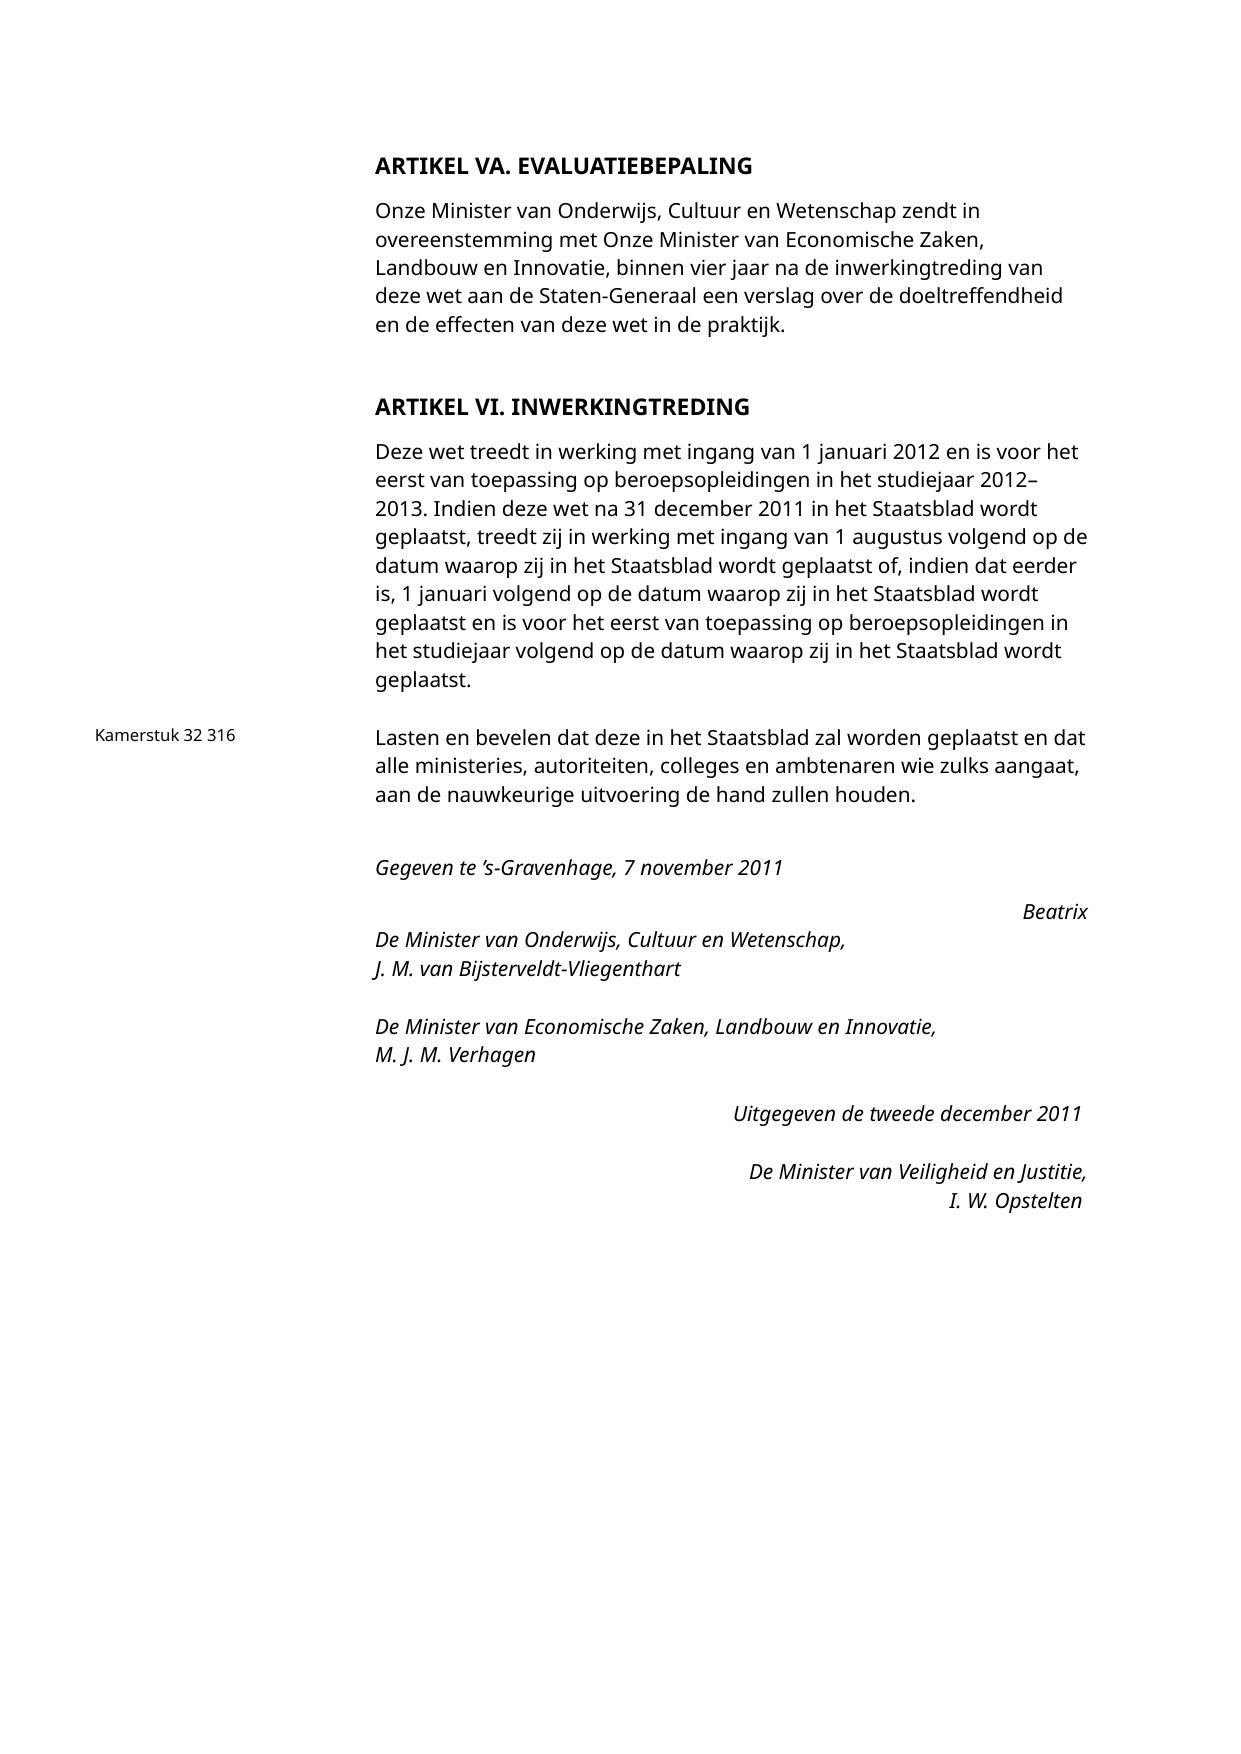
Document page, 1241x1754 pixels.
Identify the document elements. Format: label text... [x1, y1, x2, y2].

subtitle ARTIKEL VI. INWERKINGTREDING [375, 391, 1090, 422]
text Beatrix [375, 897, 1090, 925]
text Lasten en bevelen dat deze in het Staatsblad zal worden geplaatst en dat alle ministeries, autoriteiten, colleges en ambtenaren wie zulks aangaat, aan de nauwkeurige uitvoering de hand zullen houden. [375, 723, 1090, 808]
text J. M. van Bijsterveldt-Vliegenthart [375, 954, 1090, 982]
text Gegeven te ’s-Gravenhage, 7 november 2011 [375, 853, 1090, 882]
text De Minister van Economische Zaken, Landbouw en Innovatie, [375, 1012, 1090, 1041]
text Uitgegeven de tweede december 2011 [375, 1099, 1090, 1127]
text Onze Minister van Onderwijs, Cultuur en Wetenschap zendt in overeenstemming met Onze Minister van Economische Zaken, Landbouw en Innovatie, binnen vier jaar na de inwerkingtreding van deze wet aan de Staten-Generaal een verslag over de doeltreffendheid en de effecten van deze wet in de praktijk. [375, 196, 1090, 338]
text I. W. Opstelten [375, 1186, 1090, 1214]
text M. J. M. Verhagen [375, 1041, 1090, 1069]
text Deze wet treedt in werking met ingang van 1 januari 2012 en is voor het eerst van toepassing op beroepsopleidingen in het studiejaar 2012–2013. Indien deze wet na 31 december 2011 in het Staatsblad wordt geplaatst, treedt zij in werking met ingang van 1 augustus volgend op de datum waarop zij in het Staatsblad wordt geplaatst of, indien dat eerder is, 1 januari volgend op de datum waarop zij in het Staatsblad wordt geplaatst en is voor het eerst van toepassing op beroepsopleidingen in het studiejaar volgend op de datum waarop zij in het Staatsblad wordt geplaatst. [375, 437, 1090, 693]
text Kamerstuk 32 316 [94, 723, 328, 746]
text De Minister van Veiligheid en Justitie, [375, 1157, 1090, 1186]
subtitle ARTIKEL VA. EVALUATIEBEPALING [375, 150, 1090, 181]
text De Minister van Onderwijs, Cultuur en Wetenschap, [375, 925, 1090, 954]
